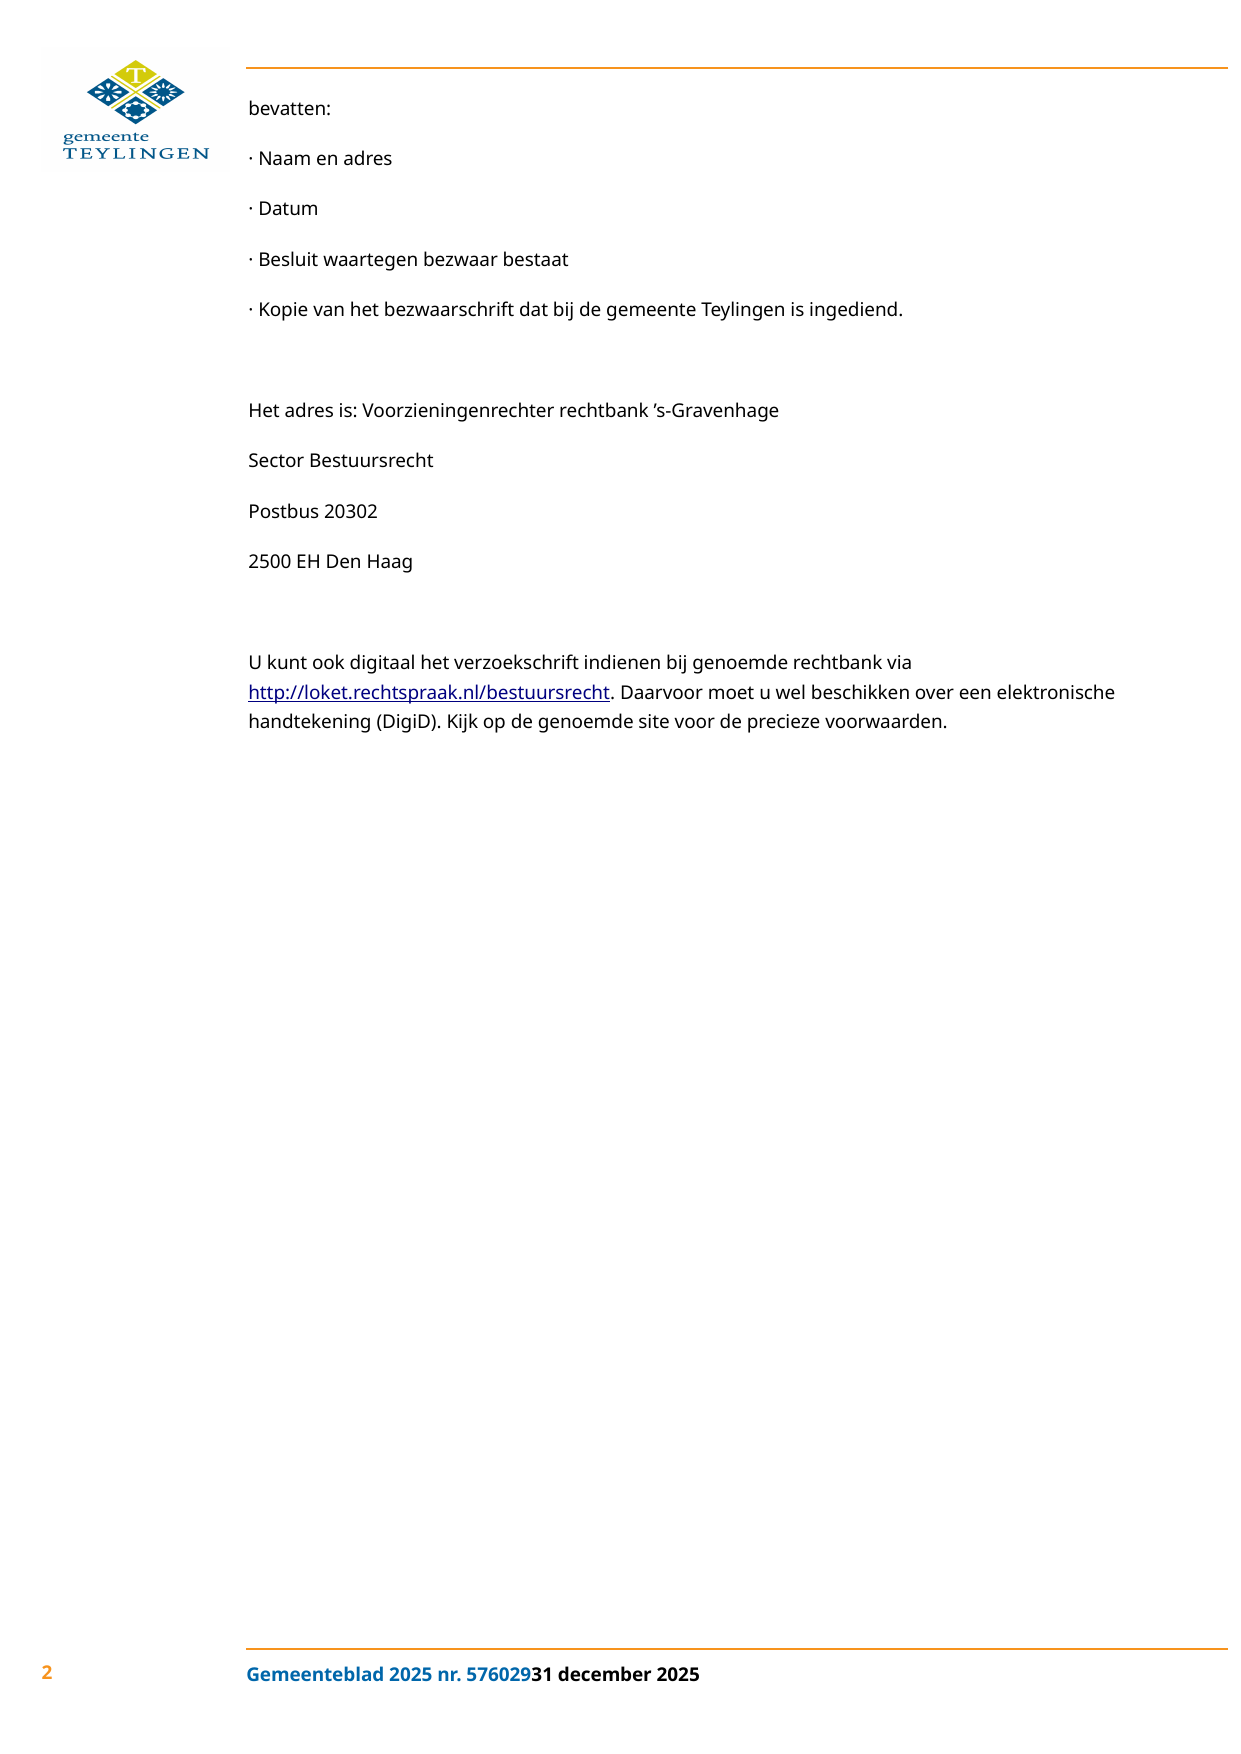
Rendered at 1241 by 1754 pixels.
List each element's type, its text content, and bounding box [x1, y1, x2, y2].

picture [41, 47, 231, 172]
text · Datum [248, 196, 1152, 221]
text Sector Bestuursrecht [248, 448, 1152, 473]
text · Kopie van het bezwaarschrift dat bij de gemeente Teylingen is ingediend. [248, 296, 1152, 322]
text 2500 EH Den Haag [248, 548, 1152, 574]
text bevatten: [248, 95, 1152, 121]
text Het adres is: Voorzieningenrechter rechtbank ’s-Gravenhage [248, 397, 1152, 423]
text Postbus 20302 [248, 498, 1152, 524]
text U kunt ook digitaal het verzoekschrift indienen bij genoemde rechtbank via http://loket.rechtspraak.nl/bestuursrecht. Daarvoor moet u wel beschikken over een elektronische handtekening (DigiD). Kijk op de genoemde site voor de precieze voorwaarden. [248, 649, 1152, 734]
text · Besluit waartegen bezwaar bestaat [248, 246, 1152, 272]
text · Naam en adres [248, 145, 1152, 171]
